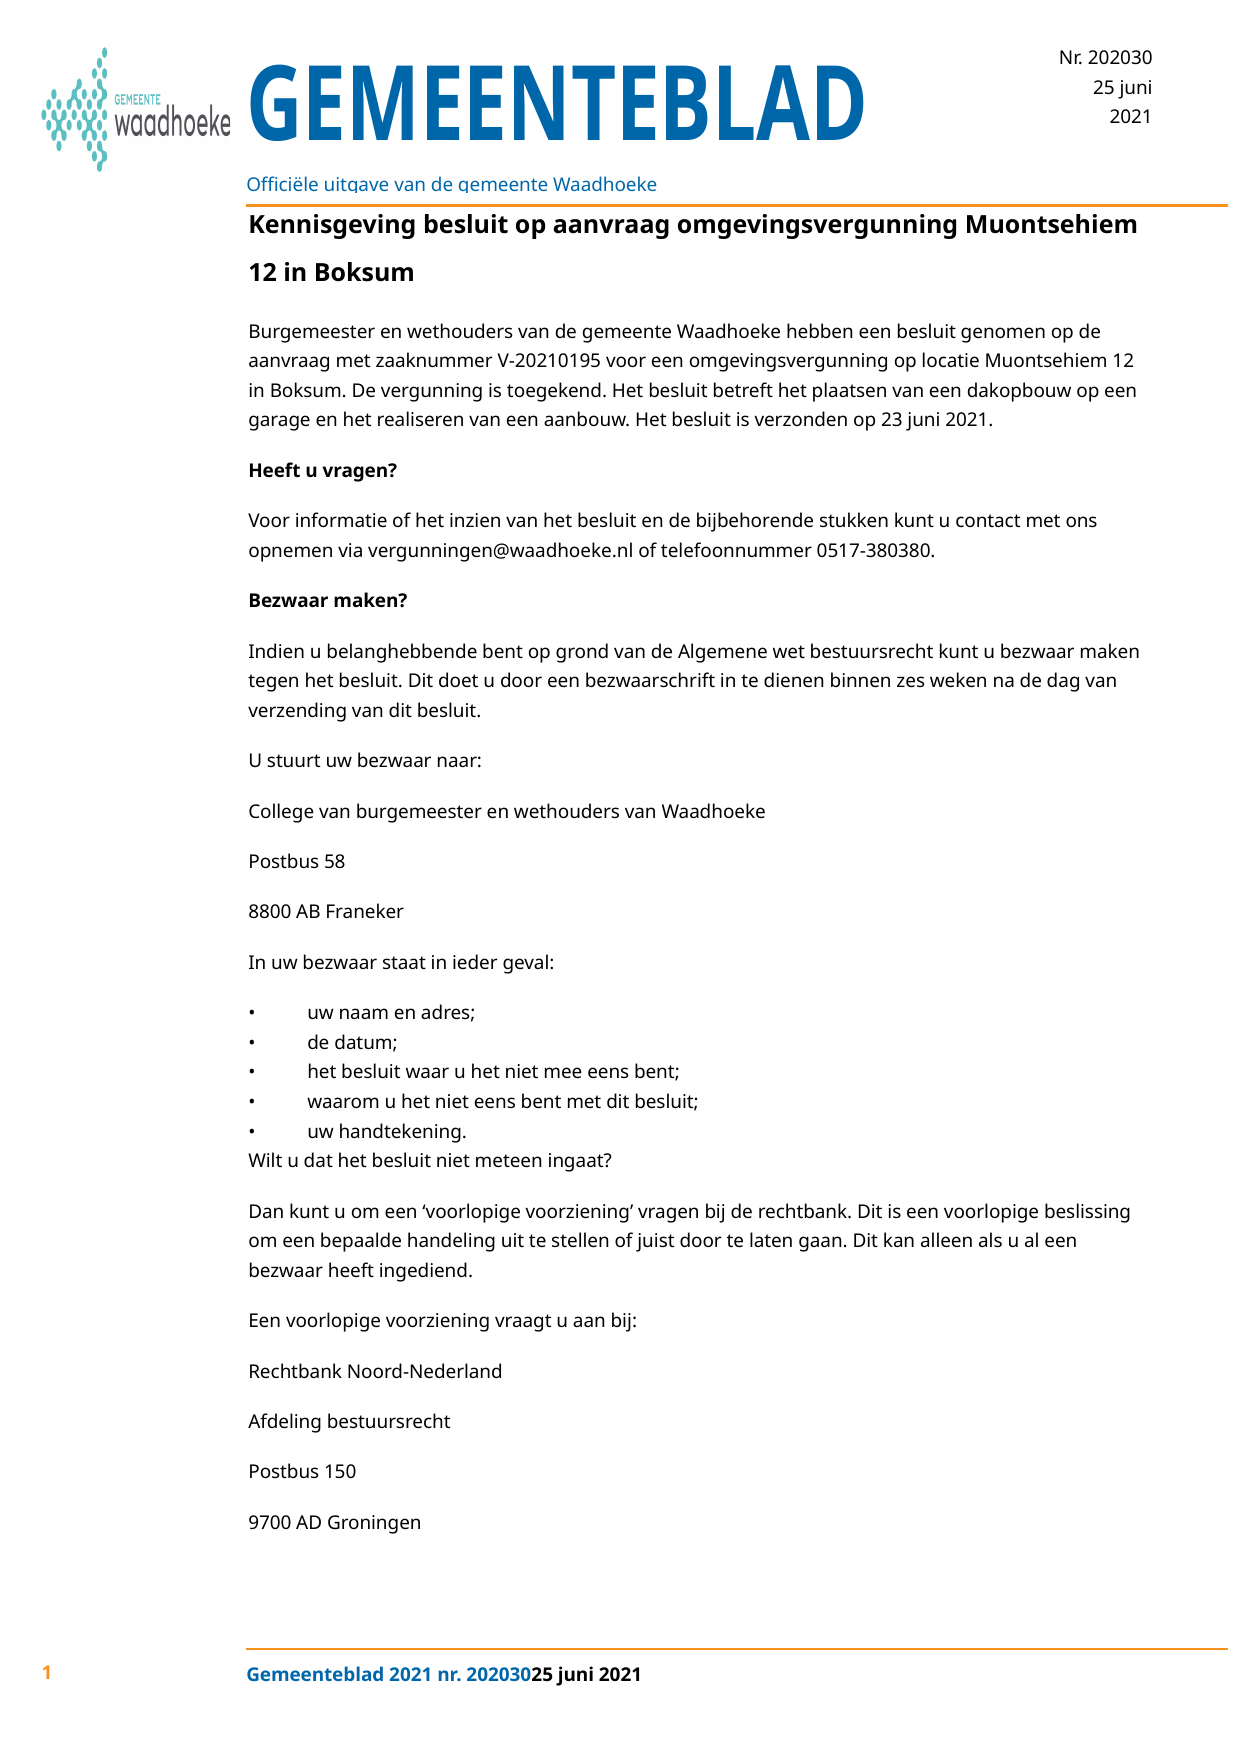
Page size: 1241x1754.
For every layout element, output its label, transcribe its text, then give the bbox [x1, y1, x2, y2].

text Postbus 150 [248, 1459, 1152, 1484]
text Burgemeester en wethouders van de gemeente Waadhoeke hebben een besluit genomen op de aanvraag met zaaknummer V-20210195 voor een omgevingsvergunning op locatie Muontsehiem 12 in Boksum. De vergunning is toegekend. Het besluit betreft het plaatsen van een dakopbouw op een garage en het realiseren van een aanbouw. Het besluit is verzonden op 23 juni 2021. [248, 318, 1152, 432]
text Postbus 58 [248, 848, 1152, 874]
text Rechtbank Noord-Nederland [248, 1358, 1152, 1384]
list de datum; [248, 1029, 1152, 1055]
text Voor informatie of het inzien van het besluit en de bijbehorende stukken kunt u contact met ons opnemen via vergunningen@waadhoeke.nl of telefoonnummer 0517-380380. [248, 507, 1152, 563]
text Indien u belanghebbende bent op grond van de Algemene wet bestuursrecht kunt u bezwaar maken tegen het besluit. Dit doet u door een bezwaarschrift in te dienen binnen zes weken na de dag van verzending van dit besluit. [248, 638, 1152, 723]
text 8800 AB Franeker [248, 899, 1152, 924]
text U stuurt uw bezwaar naar: [248, 747, 1152, 773]
text Bezwaar maken? [248, 587, 1152, 613]
picture [41, 47, 231, 172]
text In uw bezwaar staat in ieder geval: [248, 949, 1152, 975]
list waarom u het niet eens bent met dit besluit; [248, 1088, 1152, 1114]
text Kennisgeving besluit op aanvraag omgevingsvergunning Muontsehiem 12 in Boksum [248, 207, 1152, 288]
text College van burgemeester en wethouders van Waadhoeke [248, 798, 1152, 824]
text Een voorlopige voorziening vraagt u aan bij: [248, 1307, 1152, 1333]
text 9700 AD Groningen [248, 1509, 1152, 1535]
text Heeft u vragen? [248, 457, 1152, 483]
list uw naam en adres; [248, 999, 1152, 1025]
list het besluit waar u het niet mee eens bent; [248, 1059, 1152, 1084]
text Wilt u dat het besluit niet meteen ingaat? [248, 1147, 1152, 1173]
list uw handtekening. [248, 1118, 1152, 1144]
text Dan kunt u om een ‘voorlopige voorziening’ vragen bij de rechtbank. Dit is een voorlopige beslissing om een bepaalde handeling uit te stellen of juist door te laten gaan. Dit kan alleen als u al een bezwaar heeft ingediend. [248, 1198, 1152, 1283]
text Afdeling bestuursrecht [248, 1408, 1152, 1434]
